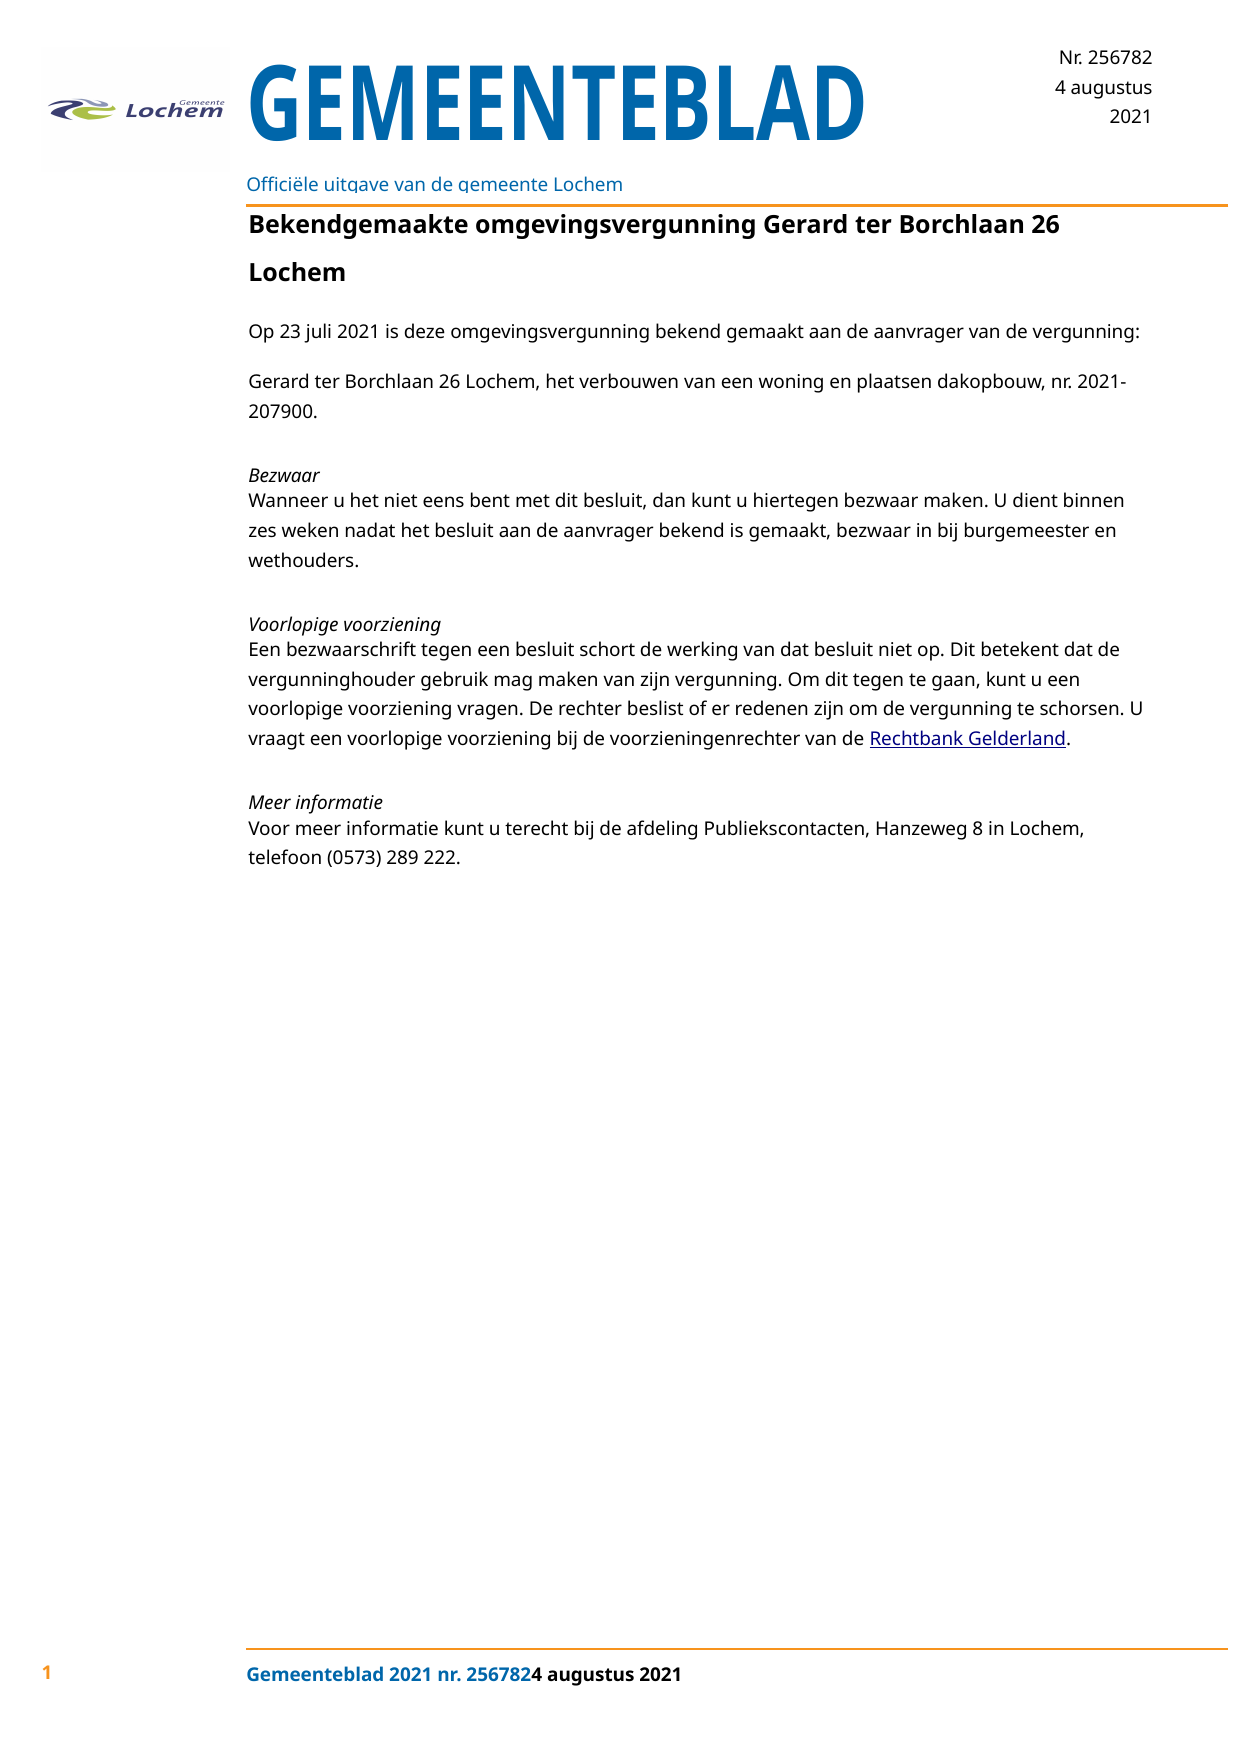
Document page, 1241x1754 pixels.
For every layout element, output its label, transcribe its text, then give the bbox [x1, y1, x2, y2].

text Wanneer u het niet eens bent met dit besluit, dan kunt u hiertegen bezwaar maken. U dient binnen zes weken nadat het besluit aan de aanvrager bekend is gemaakt, bezwaar in bij burgemeester en wethouders. [248, 488, 1152, 572]
text Voor meer informatie kunt u terecht bij de afdeling Publiekscontacten, Hanzeweg 8 in Lochem, telefoon (0573) 289 222. [248, 815, 1152, 870]
picture [41, 47, 231, 172]
text Bekendgemaakte omgevingsvergunning Gerard ter Borchlaan 26 Lochem [248, 207, 1152, 288]
text Op 23 juli 2021 is deze omgevingsvergunning bekend gemaakt aan de aanvrager van de vergunning: [248, 318, 1152, 344]
text Een bezwaarschrift tegen een besluit schort de werking van dat besluit niet op. Dit betekent dat de vergunninghouder gebruik mag maken van zijn vergunning. Om dit tegen te gaan, kunt u een voorlopige voorziening vragen. De rechter beslist of er redenen zijn om de vergunning te schorsen. U vraagt een voorlopige voorziening bij de voorzieningenrechter van de Rechtbank Gelderland. [248, 636, 1152, 751]
text Gerard ter Borchlaan 26 Lochem, het verbouwen van een woning en plaatsen dakopbouw, nr. 2021-207900. [248, 368, 1152, 424]
text Meer informatie [248, 789, 1152, 815]
text Voorlopige voorziening [248, 611, 1152, 636]
text Bezwaar [248, 462, 1152, 488]
